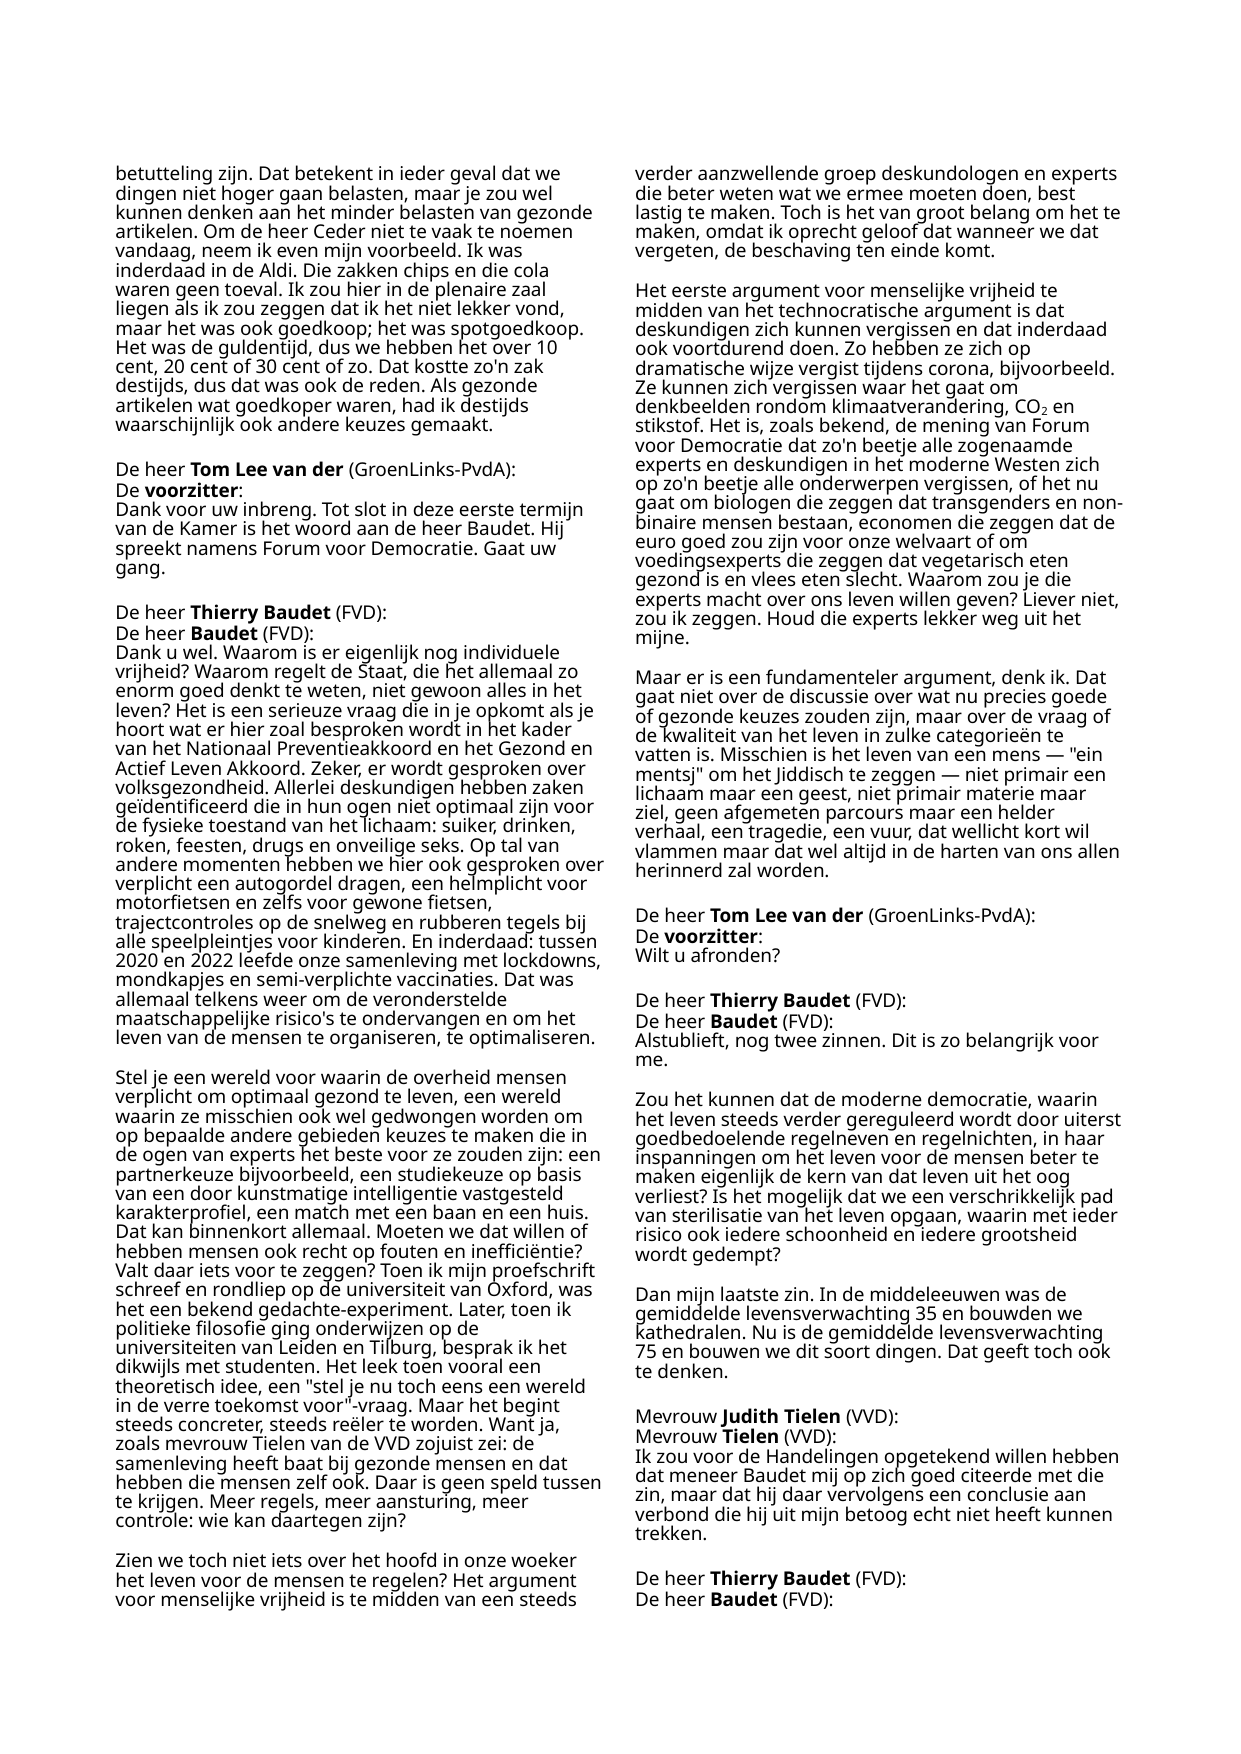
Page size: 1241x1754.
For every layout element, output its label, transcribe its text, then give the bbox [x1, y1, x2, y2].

text Het eerste argument voor menselijke vrijheid te midden van het technocratische argument is dat deskundigen zich kunnen vergissen en dat inderdaad ook voortdurend doen. Zo hebben ze zich op dramatische wijze vergist tijdens corona, bijvoorbeeld. Ze kunnen zich vergissen waar het gaat om denkbeelden rondom klimaatverandering, CO2 en stikstof. Het is, zoals bekend, de mening van Forum voor Democratie dat zo'n beetje alle zogenaamde experts en deskundigen in het moderne Westen zich op zo'n beetje alle onderwerpen vergissen, of het nu gaat om biologen die zeggen dat transgenders en non-binaire mensen bestaan, economen die zeggen dat de euro goed zou zijn voor onze welvaart of om voedingsexperts die zeggen dat vegetarisch eten gezond is en vlees eten slecht. Waarom zou je die experts macht over ons leven willen geven? Liever niet, zou ik zeggen. Houd die experts lekker weg uit het mijne. [635, 282, 1125, 648]
text De heer Tom Lee van der (GroenLinks-PvdA): [635, 902, 1125, 928]
text Dank u wel. Waarom is er eigenlijk nog individuele vrijheid? Waarom regelt de Staat, die het allemaal zo enorm goed denkt te weten, niet gewoon alles in het leven? Het is een serieuze vraag die in je opkomt als je hoort wat er hier zoal besproken wordt in het kader van het Nationaal Preventieakkoord en het Gezond en Actief Leven Akkoord. Zeker, er wordt gesproken over volksgezondheid. Allerlei deskundigen hebben zaken geïdentificeerd die in hun ogen niet optimaal zijn voor de fysieke toestand van het lichaam: suiker, drinken, roken, feesten, drugs en onveilige seks. Op tal van andere momenten hebben we hier ook gesproken over verplicht een autogordel dragen, een helmplicht voor motorfietsen en zelfs voor gewone fietsen, trajectcontroles op de snelweg en rubberen tegels bij alle speelpleintjes voor kinderen. En inderdaad: tussen 2020 en 2022 leefde onze samenleving met lockdowns, mondkapjes en semi-verplichte vaccinaties. Dat was allemaal telkens weer om de veronderstelde maatschappelijke risico's te ondervangen en om het leven van de mensen te organiseren, te optimaliseren. [115, 644, 605, 1048]
text Mevrouw Tielen (VVD): [635, 1428, 1125, 1448]
text De heer Thierry Baudet (FVD): [115, 599, 605, 624]
text De heer Baudet (FVD): [635, 1591, 1125, 1610]
text De heer Thierry Baudet (FVD): [635, 1565, 1125, 1591]
text De heer Baudet (FVD): [635, 1013, 1125, 1032]
text Wilt u afronden? [635, 947, 1125, 966]
text Alstublieft, nog twee zinnen. Dit is zo belangrijk voor me. [635, 1032, 1125, 1071]
text Zien we toch niet iets over het hoofd in onze woeker het leven voor de mensen te regelen? Het argument voor menselijke vrijheid is te midden van een steeds [115, 1552, 605, 1610]
text Dank voor uw inbreng. Tot slot in deze eerste termijn van de Kamer is het woord aan de heer Baudet. Hij spreekt namens Forum voor Democratie. Gaat uw gang. [115, 501, 605, 578]
text Ik zou voor de Handelingen opgetekend willen hebben dat meneer Baudet mij op zich goed citeerde met die zin, maar dat hij daar vervolgens een conclusie aan verbond die hij uit mijn betoog echt niet heeft kunnen trekken. [635, 1448, 1125, 1544]
text Mevrouw Judith Tielen (VVD): [635, 1403, 1125, 1428]
text De heer Tom Lee van der (GroenLinks-PvdA): [115, 456, 605, 482]
text De heer Baudet (FVD): [115, 624, 605, 644]
text betutteling zijn. Dat betekent in ieder geval dat we dingen niet hoger gaan belasten, maar je zou wel kunnen denken aan het minder belasten van gezonde artikelen. Om de heer Ceder niet te vaak te noemen vandaag, neem ik even mijn voorbeeld. Ik was inderdaad in de Aldi. Die zakken chips en die cola waren geen toeval. Ik zou hier in de plenaire zaal liegen als ik zou zeggen dat ik het niet lekker vond, maar het was ook goedkoop; het was spotgoedkoop. Het was de guldentijd, dus we hebben het over 10 cent, 20 cent of 30 cent of zo. Dat kostte zo'n zak destijds, dus dat was ook de reden. Als gezonde artikelen wat goedkoper waren, had ik destijds waarschijnlijk ook andere keuzes gemaakt. [115, 165, 605, 435]
text Dan mijn laatste zin. In de middeleeuwen was de gemiddelde levensverwachting 35 en bouwden we kathedralen. Nu is de gemiddelde levensverwachting 75 en bouwen we dit soort dingen. Dat geeft toch ook te denken. [635, 1286, 1125, 1382]
text De voorzitter: [635, 928, 1125, 947]
text De heer Thierry Baudet (FVD): [635, 987, 1125, 1013]
text verder aanzwellende groep deskundologen en experts die beter weten wat we ermee moeten doen, best lastig te maken. Toch is het van groot belang om het te maken, omdat ik oprecht geloof dat wanneer we dat vergeten, de beschaving ten einde komt. [635, 165, 1125, 262]
text Maar er is een fundamenteler argument, denk ik. Dat gaat niet over de discussie over wat nu precies goede of gezonde keuzes zouden zijn, maar over de vraag of de kwaliteit van het leven in zulke categorieën te vatten is. Misschien is het leven van een mens — "ein mentsj" om het Jiddisch te zeggen — niet primair een lichaam maar een geest, niet primair materie maar ziel, geen afgemeten parcours maar een helder verhaal, een tragedie, een vuur, dat wellicht kort wil vlammen maar dat wel altijd in de harten van ons allen herinnerd zal worden. [635, 669, 1125, 881]
text Stel je een wereld voor waarin de overheid mensen verplicht om optimaal gezond te leven, een wereld waarin ze misschien ook wel gedwongen worden om op bepaalde andere gebieden keuzes te maken die in de ogen van experts het beste voor ze zouden zijn: een partnerkeuze bijvoorbeeld, een studiekeuze op basis van een door kunstmatige intelligentie vastgesteld karakterprofiel, een match met een baan en een huis. Dat kan binnenkort allemaal. Moeten we dat willen of hebben mensen ook recht op fouten en inefficiëntie? Valt daar iets voor te zeggen? Toen ik mijn proefschrift schreef en rondliep op de universiteit van Oxford, was het een bekend gedachte-experiment. Later, toen ik politieke filosofie ging onderwijzen op de universiteiten van Leiden en Tilburg, besprak ik het dikwijls met studenten. Het leek toen vooral een theoretisch idee, een "stel je nu toch eens een wereld in de verre toekomst voor"-vraag. Maar het begint steeds concreter, steeds reëler te worden. Want ja, zoals mevrouw Tielen van de VVD zojuist zei: de samenleving heeft baat bij gezonde mensen en dat hebben die mensen zelf ook. Daar is geen speld tussen te krijgen. Meer regels, meer aansturing, meer controle: wie kan daartegen zijn? [115, 1069, 605, 1532]
text De voorzitter: [115, 482, 605, 501]
text Zou het kunnen dat de moderne democratie, waarin het leven steeds verder gereguleerd wordt door uiterst goedbedoelende regelneven en regelnichten, in haar inspanningen om het leven voor de mensen beter te maken eigenlijk de kern van dat leven uit het oog verliest? Is het mogelijk dat we een verschrikkelijk pad van sterilisatie van het leven opgaan, waarin met ieder risico ook iedere schoonheid en iedere grootsheid wordt gedempt? [635, 1091, 1125, 1265]
